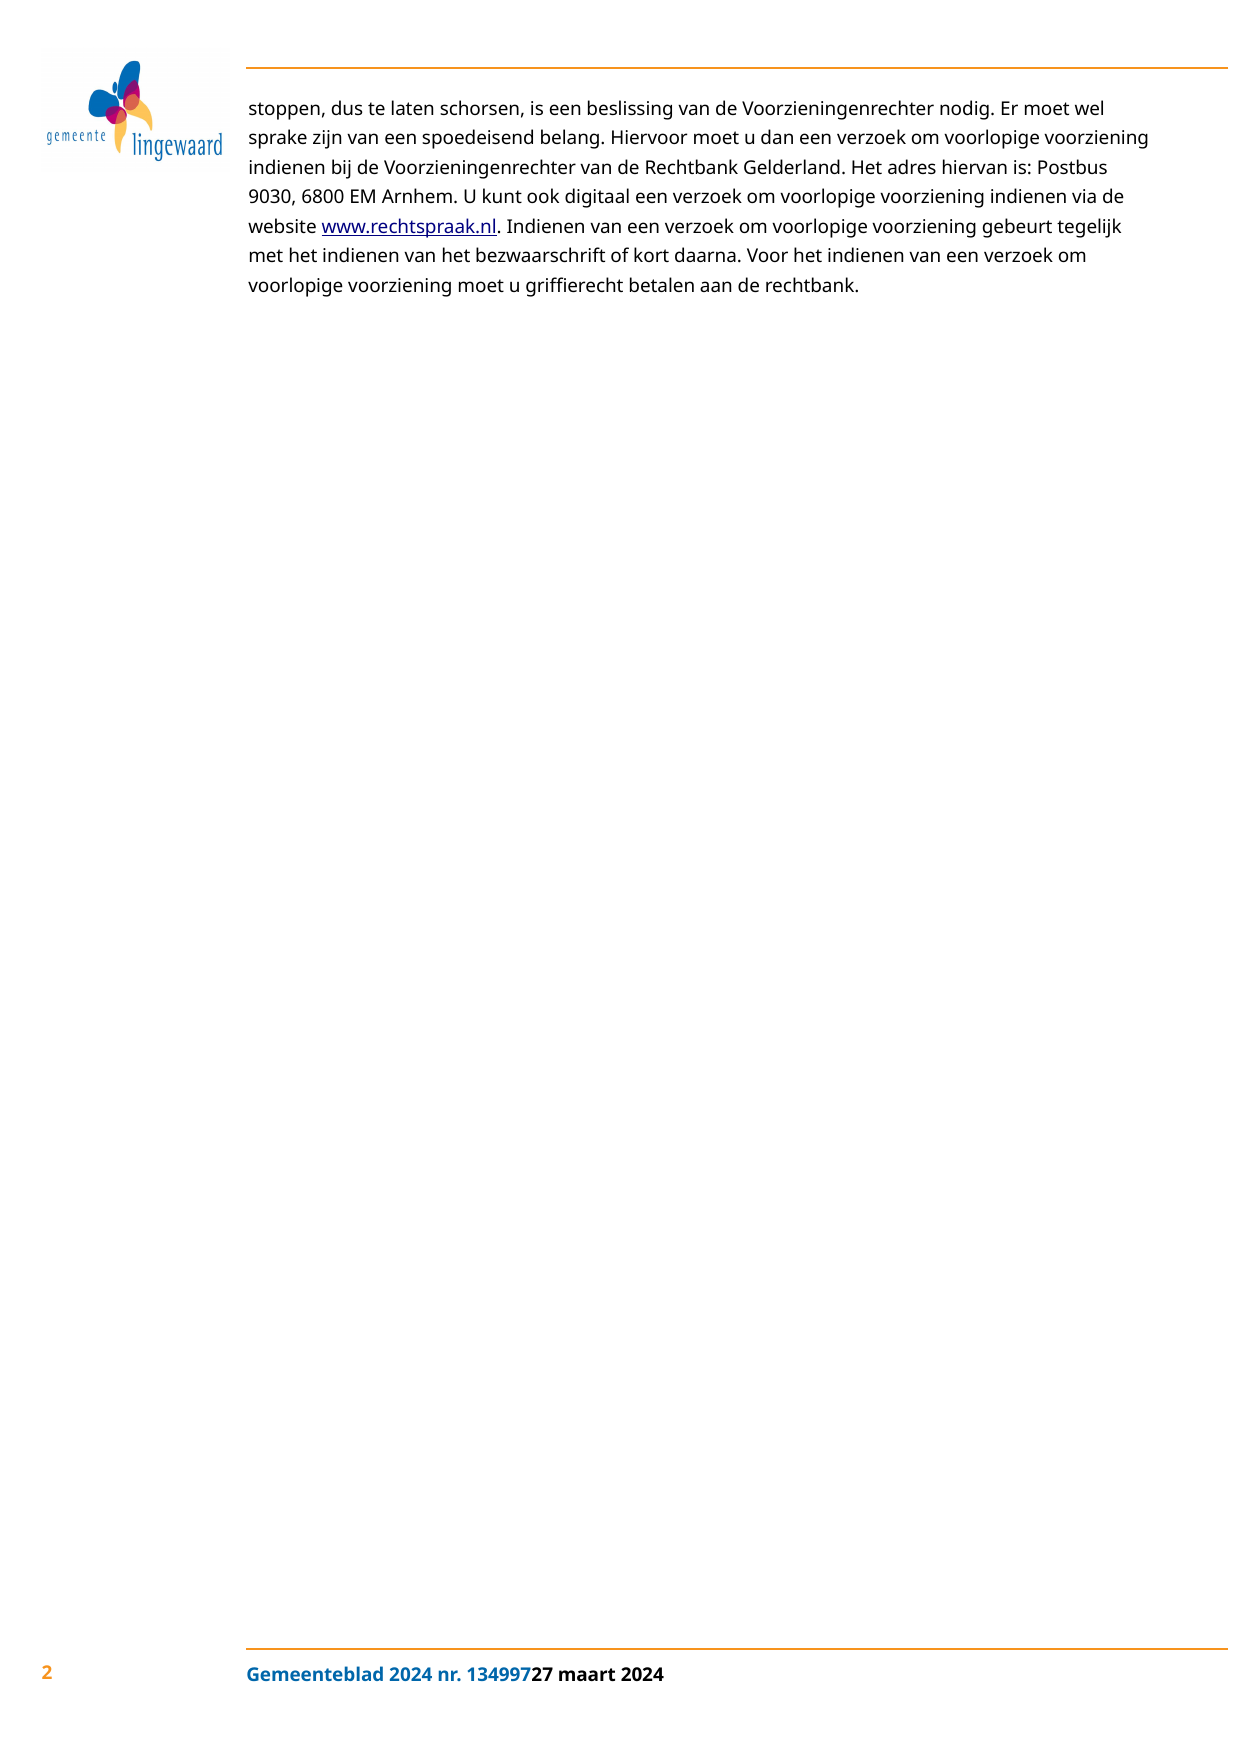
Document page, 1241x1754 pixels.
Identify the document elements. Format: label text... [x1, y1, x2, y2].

text stoppen, dus te laten schorsen, is een beslissing van de Voorzieningenrechter nodig. Er moet wel sprake zijn van een spoedeisend belang. Hiervoor moet u dan een verzoek om voorlopige voorziening indienen bij de Voorzieningenrechter van de Rechtbank Gelderland. Het adres hiervan is: Postbus 9030, 6800 EM Arnhem. U kunt ook digitaal een verzoek om voorlopige voorziening indienen via de website www.rechtspraak.nl. Indienen van een verzoek om voorlopige voorziening gebeurt tegelijk met het indienen van het bezwaarschrift of kort daarna. Voor het indienen van een verzoek om voorlopige voorziening moet u griffierecht betalen aan de rechtbank. [248, 95, 1152, 298]
picture [41, 47, 231, 172]
